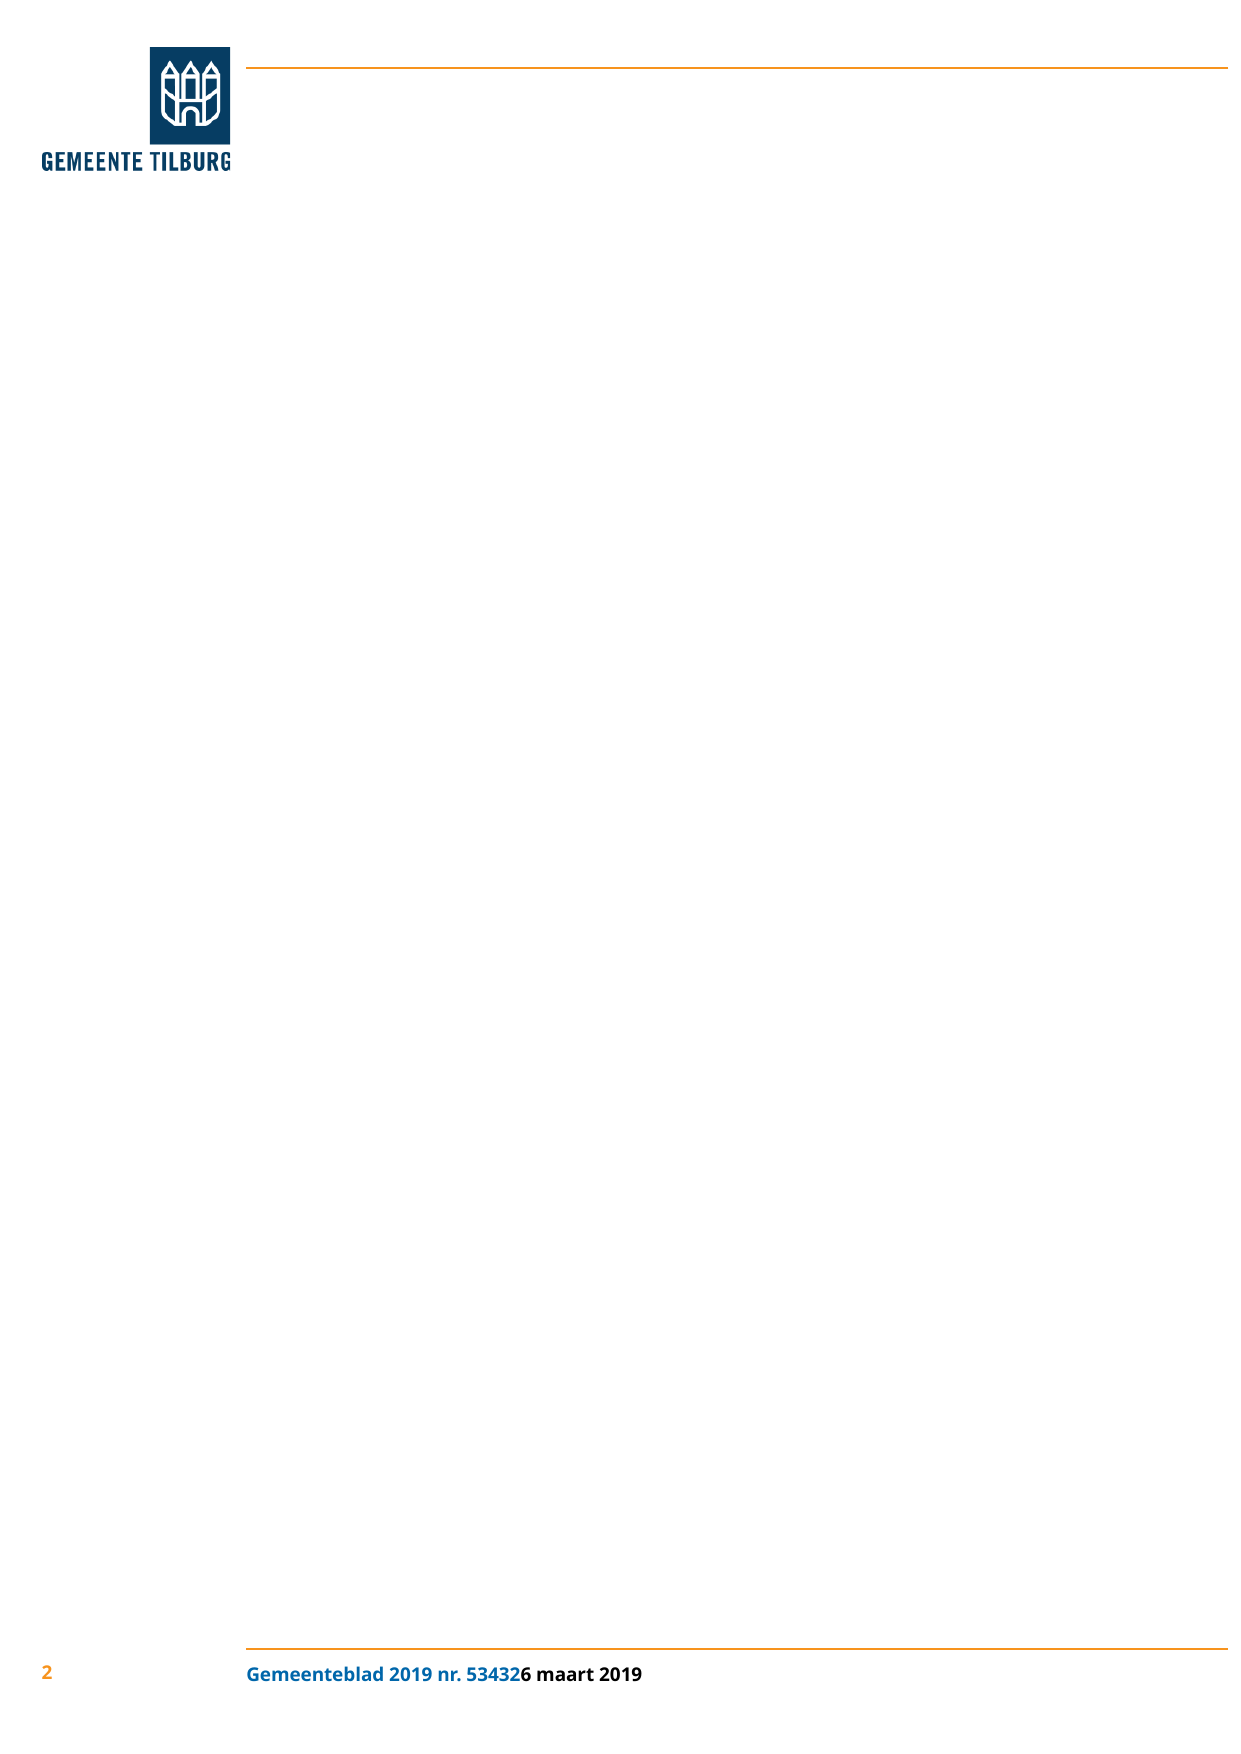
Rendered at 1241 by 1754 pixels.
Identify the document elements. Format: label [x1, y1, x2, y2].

picture [41, 47, 231, 172]
